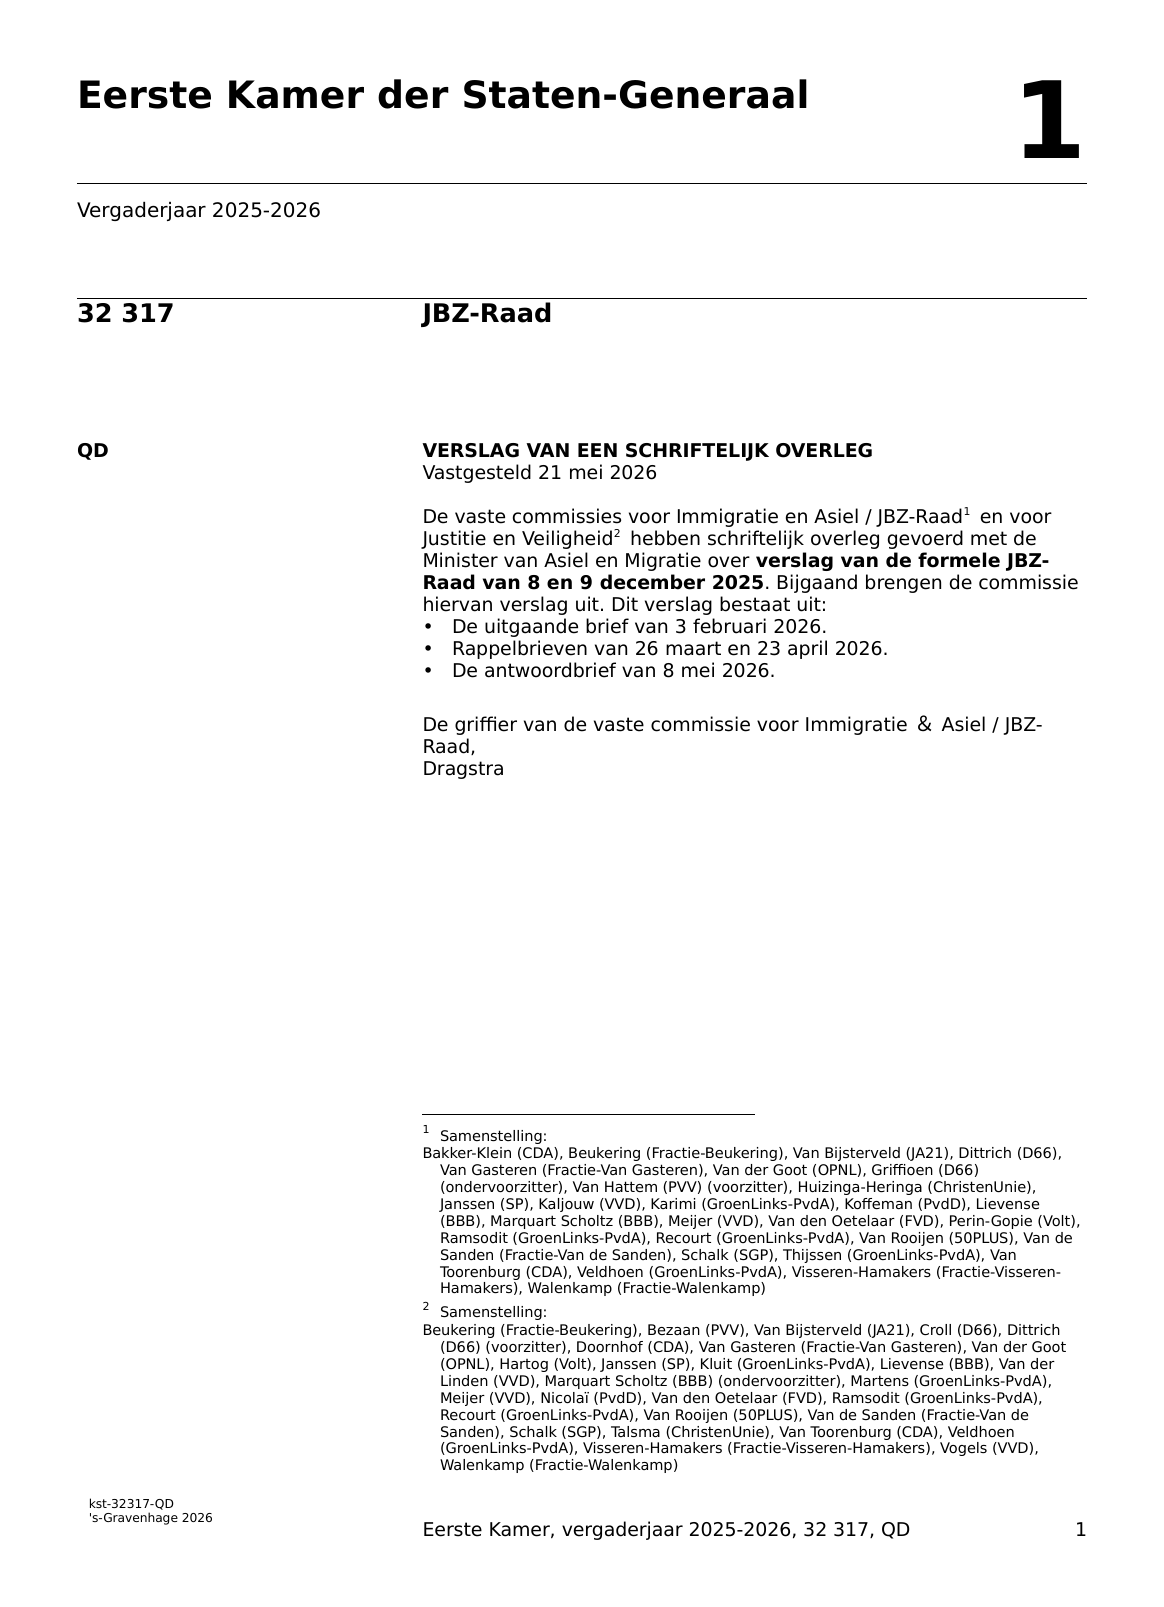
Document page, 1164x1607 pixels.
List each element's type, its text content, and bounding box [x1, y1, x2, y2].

text Vastgesteld 21 mei 2026 [422, 462, 1087, 484]
text Bakker-Klein (CDA), Beukering (Fractie-Beukering), Van Bijsterveld (JA21), Dittrich (D66), Van Gasteren (Fractie-Van Gasteren), Van der Goot (OPNL), Griffioen (D66) (ondervoorzitter), Van Hattem (PVV) (voorzitter), Huizinga-Heringa (ChristenUnie), Janssen (SP), Kaljouw (VVD), Karimi (GroenLinks-PvdA), Koffeman (PvdD), Lievense (BBB), Marquart Scholtz (BBB), Meijer (VVD), Van den Oetelaar (FVD), Perin-Gopie (Volt), Ramsodit (GroenLinks-PvdA), Recourt (GroenLinks-PvdA), Van Rooijen (50PLUS), Van de Sanden (Fractie-Van de Sanden), Schalk (SGP), Thijssen (GroenLinks-PvdA), Van Toorenburg (CDA), Veldhoen (GroenLinks-PvdA), Visseren-Hamakers (Fractie-Visseren-Hamakers), Walenkamp (Fractie-Walenkamp) [422, 1146, 1087, 1297]
text 's-Gravenhage 2026 [88, 1511, 323, 1525]
text • De uitgaande brief van 3 februari 2026. [422, 616, 1087, 638]
text kst-32317-QD [88, 1497, 323, 1511]
text Beukering (Fractie-Beukering), Bezaan (PVV), Van Bijsterveld (JA21), Croll (D66), Dittrich (D66) (voorzitter), Doornhof (CDA), Van Gasteren (Fractie-Van Gasteren), Van der Goot (OPNL), Hartog (Volt), Janssen (SP), Kluit (GroenLinks-PvdA), Lievense (BBB), Van der Linden (VVD), Marquart Scholtz (BBB) (ondervoorzitter), Martens (GroenLinks-PvdA), Meijer (VVD), Nicolaï (PvdD), Van den Oetelaar (FVD), Ramsodit (GroenLinks-PvdA), Recourt (GroenLinks-PvdA), Van Rooijen (50PLUS), Van de Sanden (Fractie-Van de Sanden), Schalk (SGP), Talsma (ChristenUnie), Van Toorenburg (CDA), Veldhoen (GroenLinks-PvdA), Visseren-Hamakers (Fractie-Visseren-Hamakers), Vogels (VVD), Walenkamp (Fractie-Walenkamp) [422, 1322, 1087, 1474]
text De griffier van de vaste commissie voor Immigratie ＆ Asiel / JBZ-Raad, Dragstra [422, 712, 1087, 780]
text • Rappelbrieven van 26 maart en 23 april 2026. [422, 638, 1087, 660]
text Samenstelling: [422, 1300, 1087, 1322]
table_header 1 [886, 59, 1087, 183]
subtitle QD VERSLAG VAN EEN SCHRIFTELIJK OVERLEG [77, 440, 1087, 462]
table_header Eerste Kamer der Staten-Generaal [77, 59, 886, 183]
text Samenstelling: [422, 1123, 1087, 1146]
text De vaste commissies voor Immigratie en Asiel / JBZ-Raad en voor Justitie en Veiligheid hebben schriftelijk overleg gevoerd met de Minister van Asiel en Migratie over verslag van de formele JBZ-Raad van 8 en 9 december 2025. Bijgaand brengen de commissie hiervan verslag uit. Dit verslag bestaat uit: [422, 506, 1087, 616]
table_cell Vergaderjaar 2025-2026 [77, 184, 1087, 298]
text • De antwoordbrief van 8 mei 2026. [422, 660, 1087, 682]
subtitle 32 317 JBZ-Raad [77, 299, 1087, 329]
